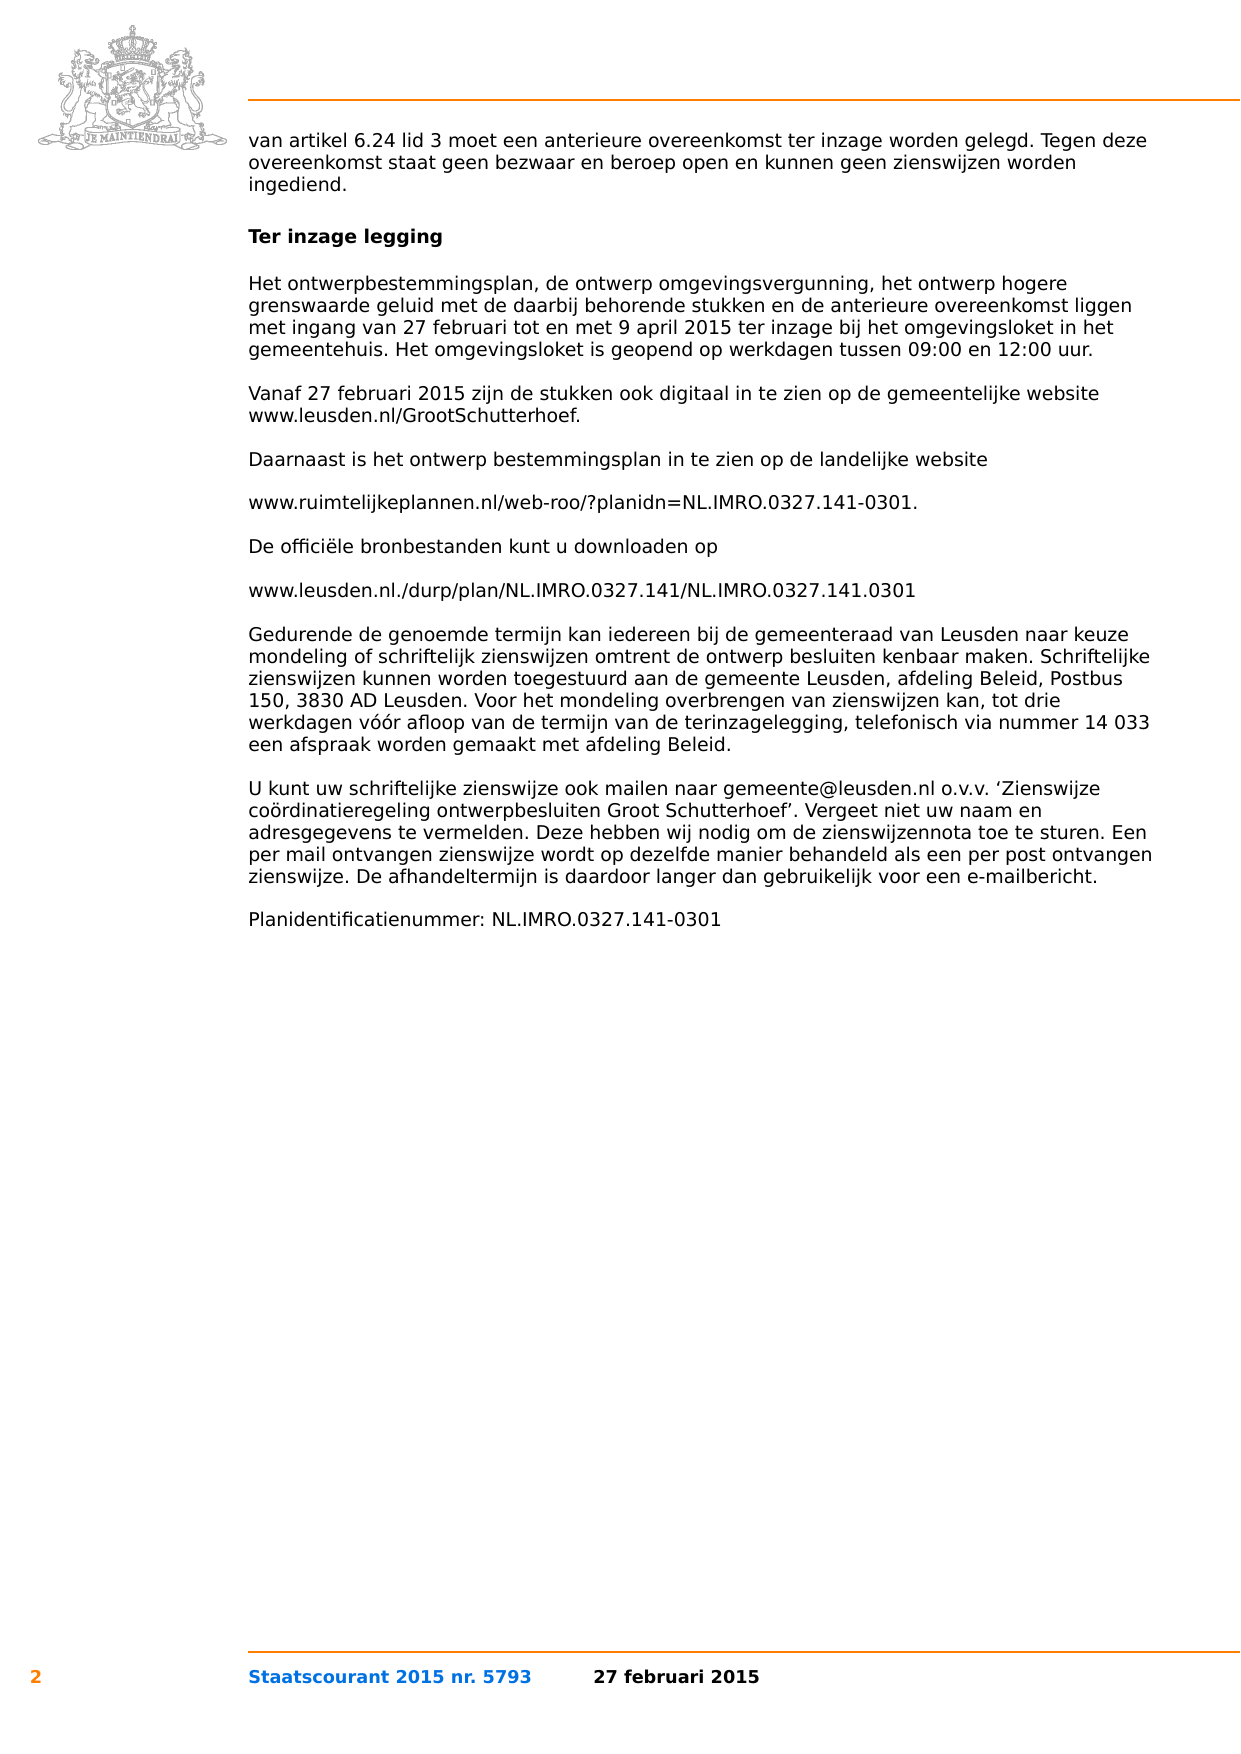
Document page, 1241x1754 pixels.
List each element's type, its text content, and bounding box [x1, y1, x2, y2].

text Planidentificatienummer: NL.IMRO.0327.141-0301 [248, 909, 1163, 931]
subtitle Ter inzage legging [248, 226, 1163, 248]
text Vanaf 27 februari 2015 zijn de stukken ook digitaal in te zien op de gemeentelijke website www.leusden.nl/GrootSchutterhoef. [248, 383, 1163, 427]
text www.leusden.nl./durp/plan/NL.IMRO.0327.141/NL.IMRO.0327.141.0301 [248, 580, 1163, 602]
text Gedurende de genoemde termijn kan iedereen bij de gemeenteraad van Leusden naar keuze mondeling of schriftelijk zienswijzen omtrent de ontwerp besluiten kenbaar maken. Schriftelijke zienswijzen kunnen worden toegestuurd aan de gemeente Leusden, afdeling Beleid, Postbus 150, 3830 AD Leusden. Voor het mondeling overbrengen van zienswijzen kan, tot drie werkdagen vóór afloop van de termijn van de terinzagelegging, telefonisch via nummer 14 033 een afspraak worden gemaakt met afdeling Beleid. [248, 624, 1163, 756]
text van artikel 6.24 lid 3 moet een anterieure overeenkomst ter inzage worden gelegd. Tegen deze overeenkomst staat geen bezwaar en beroep open en kunnen geen zienswijzen worden ingediend. [248, 130, 1163, 196]
text www.ruimtelijkeplannen.nl/web-roo/?planidn=NL.IMRO.0327.141-0301. [248, 492, 1163, 514]
text De officiële bronbestanden kunt u downloaden op [248, 536, 1163, 558]
text Daarnaast is het ontwerp bestemmingsplan in te zien op de landelijke website [248, 448, 1163, 470]
picture [38, 25, 227, 150]
text Het ontwerpbestemmingsplan, de ontwerp omgevingsvergunning, het ontwerp hogere grenswaarde geluid met de daarbij behorende stukken en de anterieure overeenkomst liggen met ingang van 27 februari tot en met 9 april 2015 ter inzage bij het omgevingsloket in het gemeentehuis. Het omgevingsloket is geopend op werkdagen tussen 09:00 en 12:00 uur. [248, 273, 1163, 361]
text U kunt uw schriftelijke zienswijze ook mailen naar gemeente@leusden.nl o.v.v. ‘Zienswijze coördinatieregeling ontwerpbesluiten Groot Schutterhoef’. Vergeet niet uw naam en adresgegevens te vermelden. Deze hebben wij nodig om de zienswijzennota toe te sturen. Een per mail ontvangen zienswijze wordt op dezelfde manier behandeld als een per post ontvangen zienswijze. De afhandeltermijn is daardoor langer dan gebruikelijk voor een e-mailbericht. [248, 778, 1163, 887]
